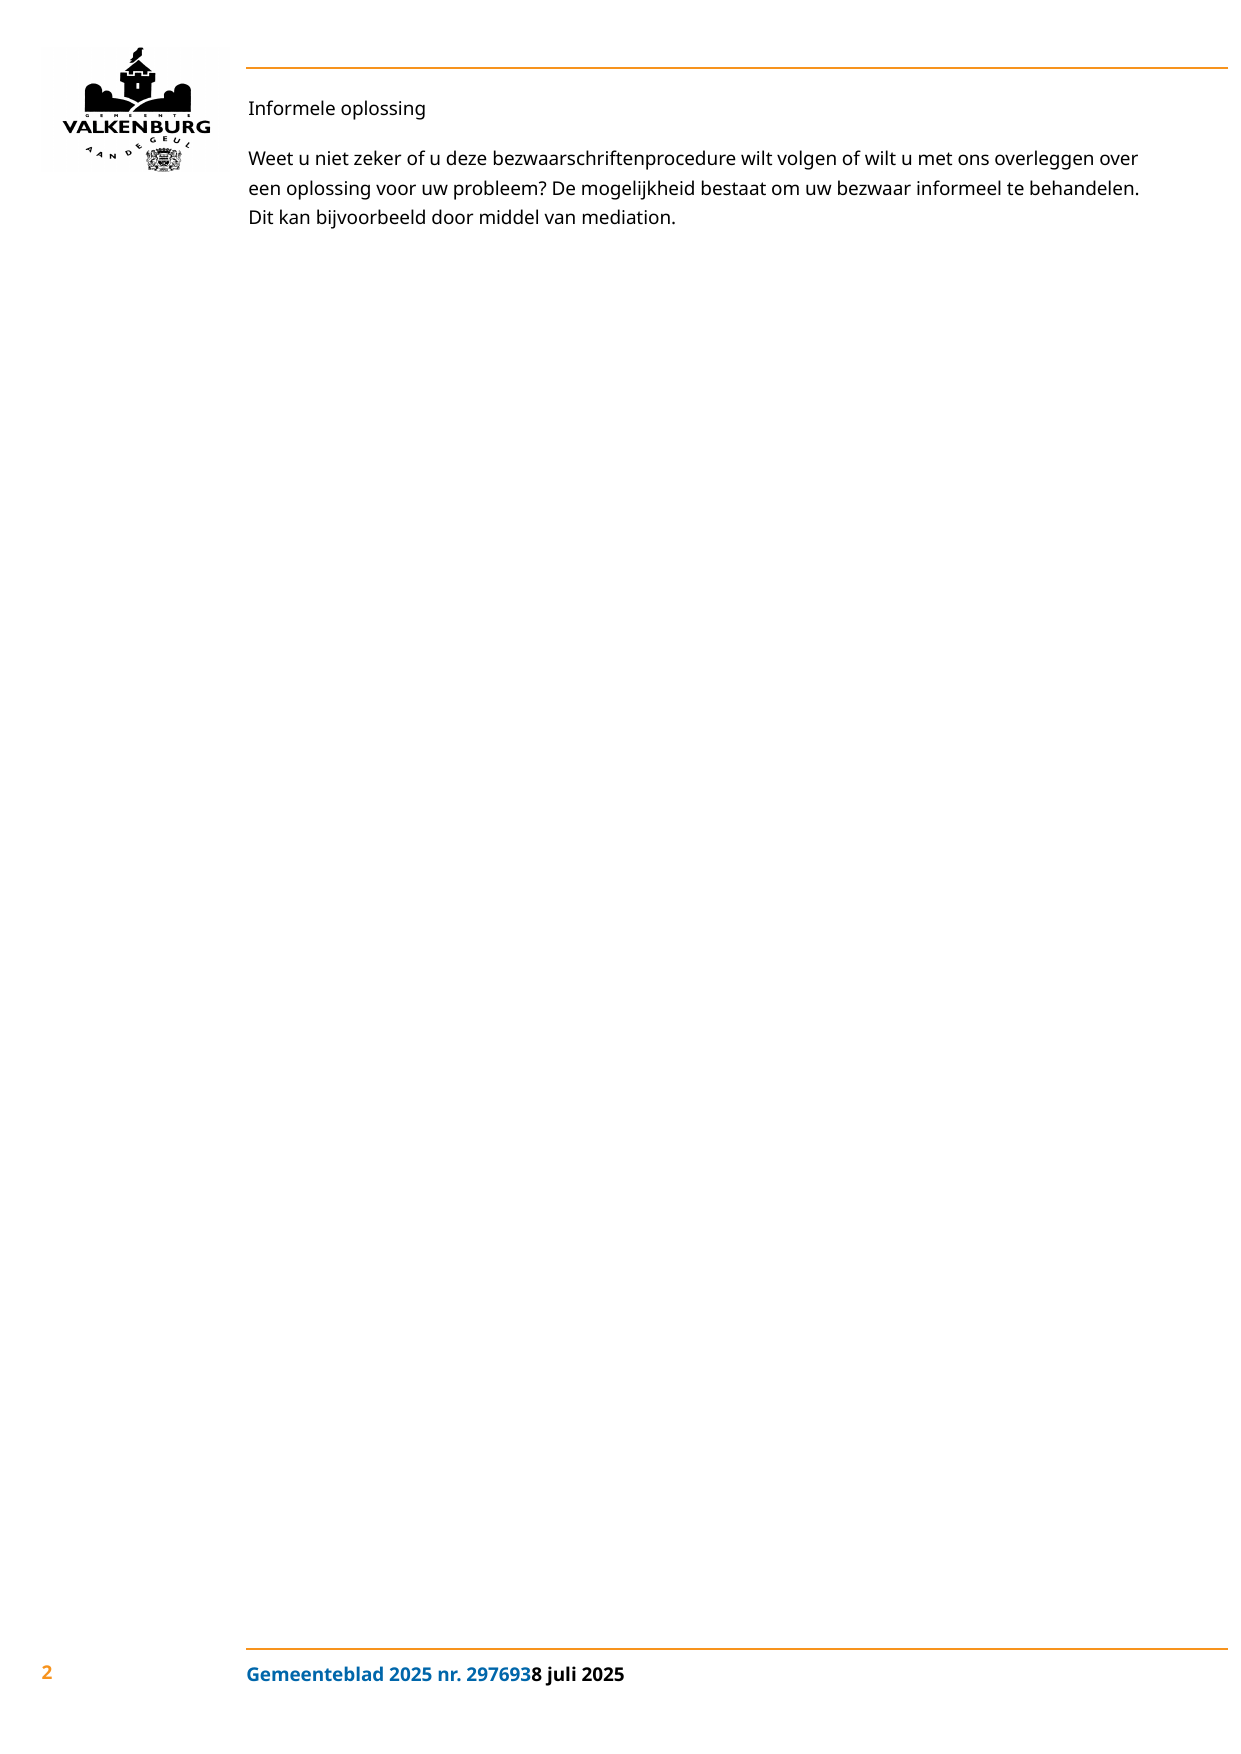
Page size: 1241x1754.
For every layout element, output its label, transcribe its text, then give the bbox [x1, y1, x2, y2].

picture [41, 47, 231, 172]
text Informele oplossing [248, 95, 1152, 121]
text Weet u niet zeker of u deze bezwaarschriftenprocedure wilt volgen of wilt u met ons overleggen over een oplossing voor uw probleem? De mogelijkheid bestaat om uw bezwaar informeel te behandelen. Dit kan bijvoorbeeld door middel van mediation. [248, 145, 1152, 230]
